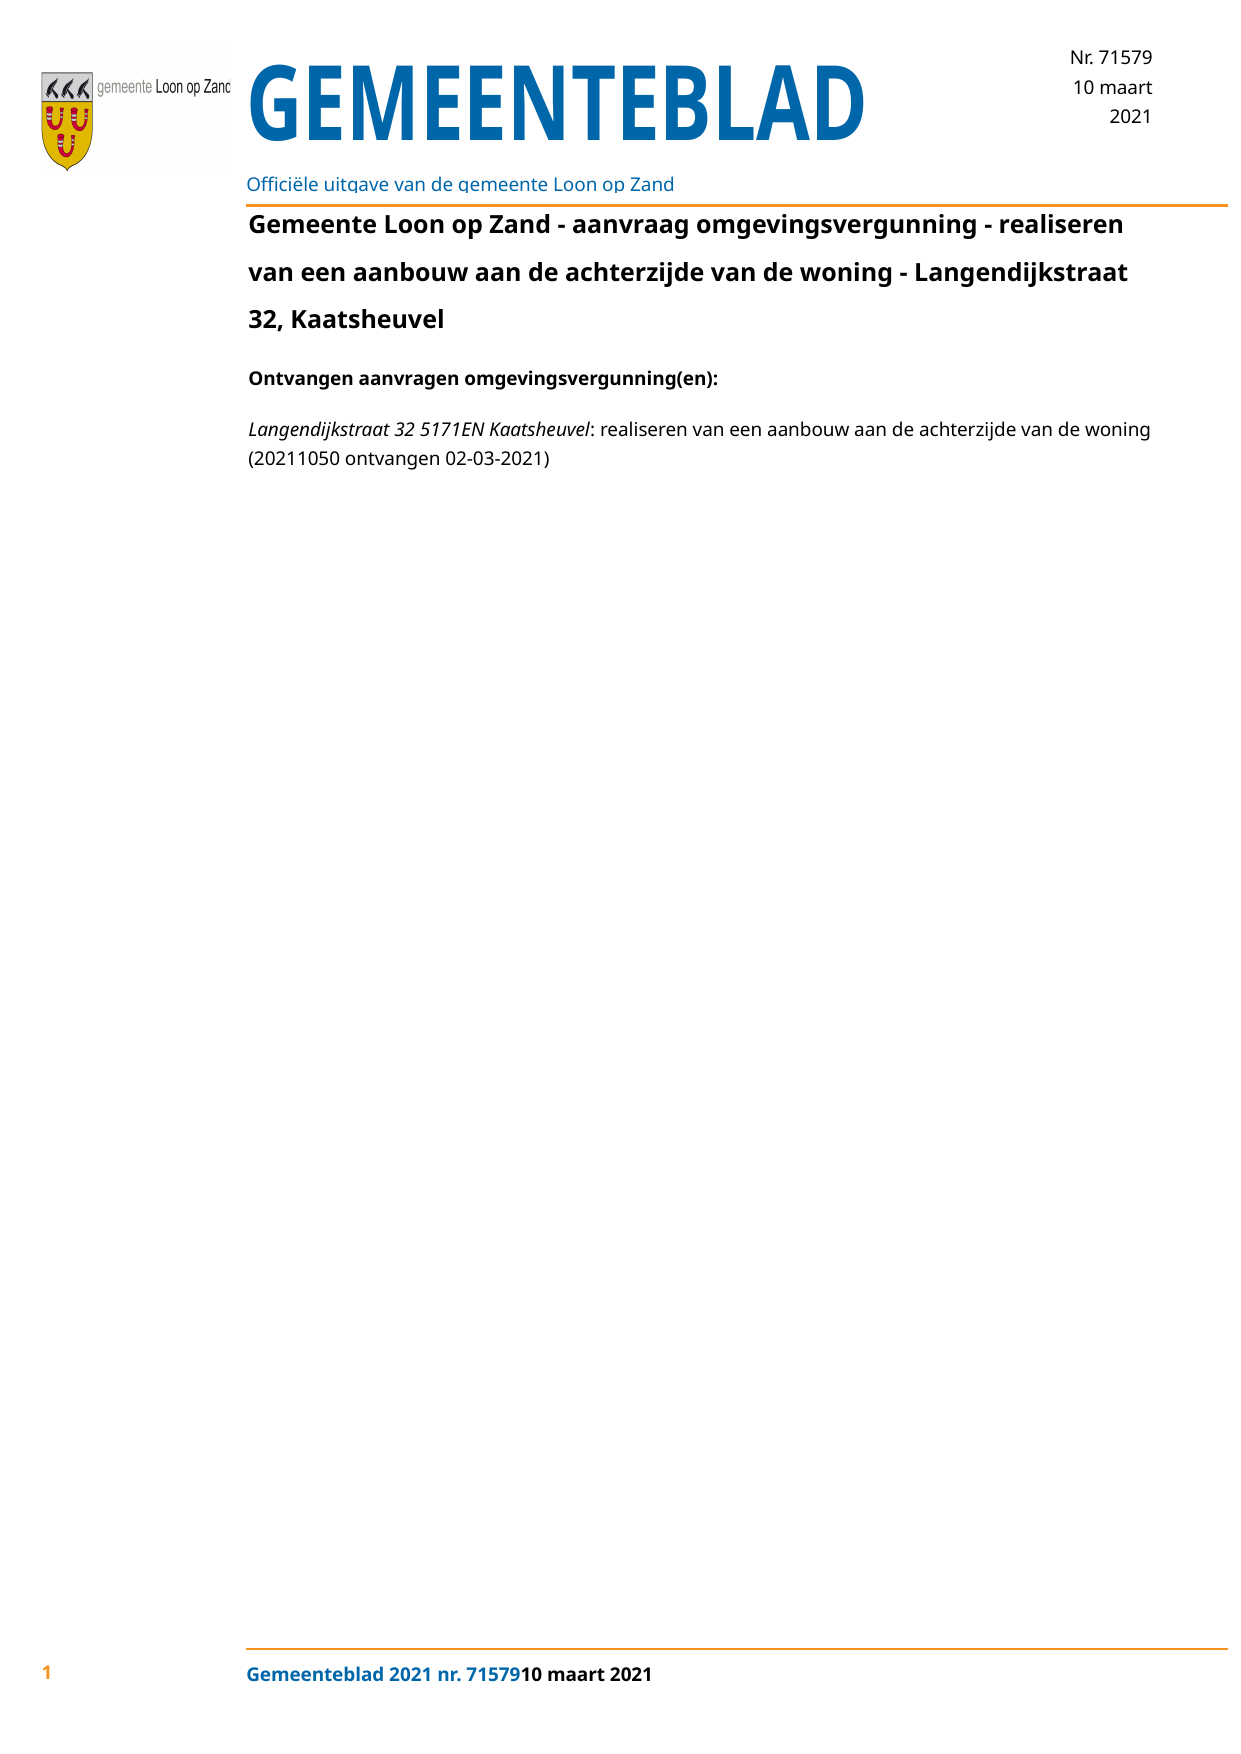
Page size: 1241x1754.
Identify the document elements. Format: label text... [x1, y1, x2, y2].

text Langendijkstraat 32 5171EN Kaatsheuvel: realiseren van een aanbouw aan de achterzijde van de woning (20211050 ontvangen 02-03-2021) [248, 416, 1152, 471]
picture [41, 47, 231, 172]
text Ontvangen aanvragen omgevingsvergunning(en): [248, 366, 1152, 391]
text Gemeente Loon op Zand - aanvraag omgevingsvergunning - realiseren van een aanbouw aan de achterzijde van de woning - Langendijkstraat 32, Kaatsheuvel [248, 207, 1152, 336]
